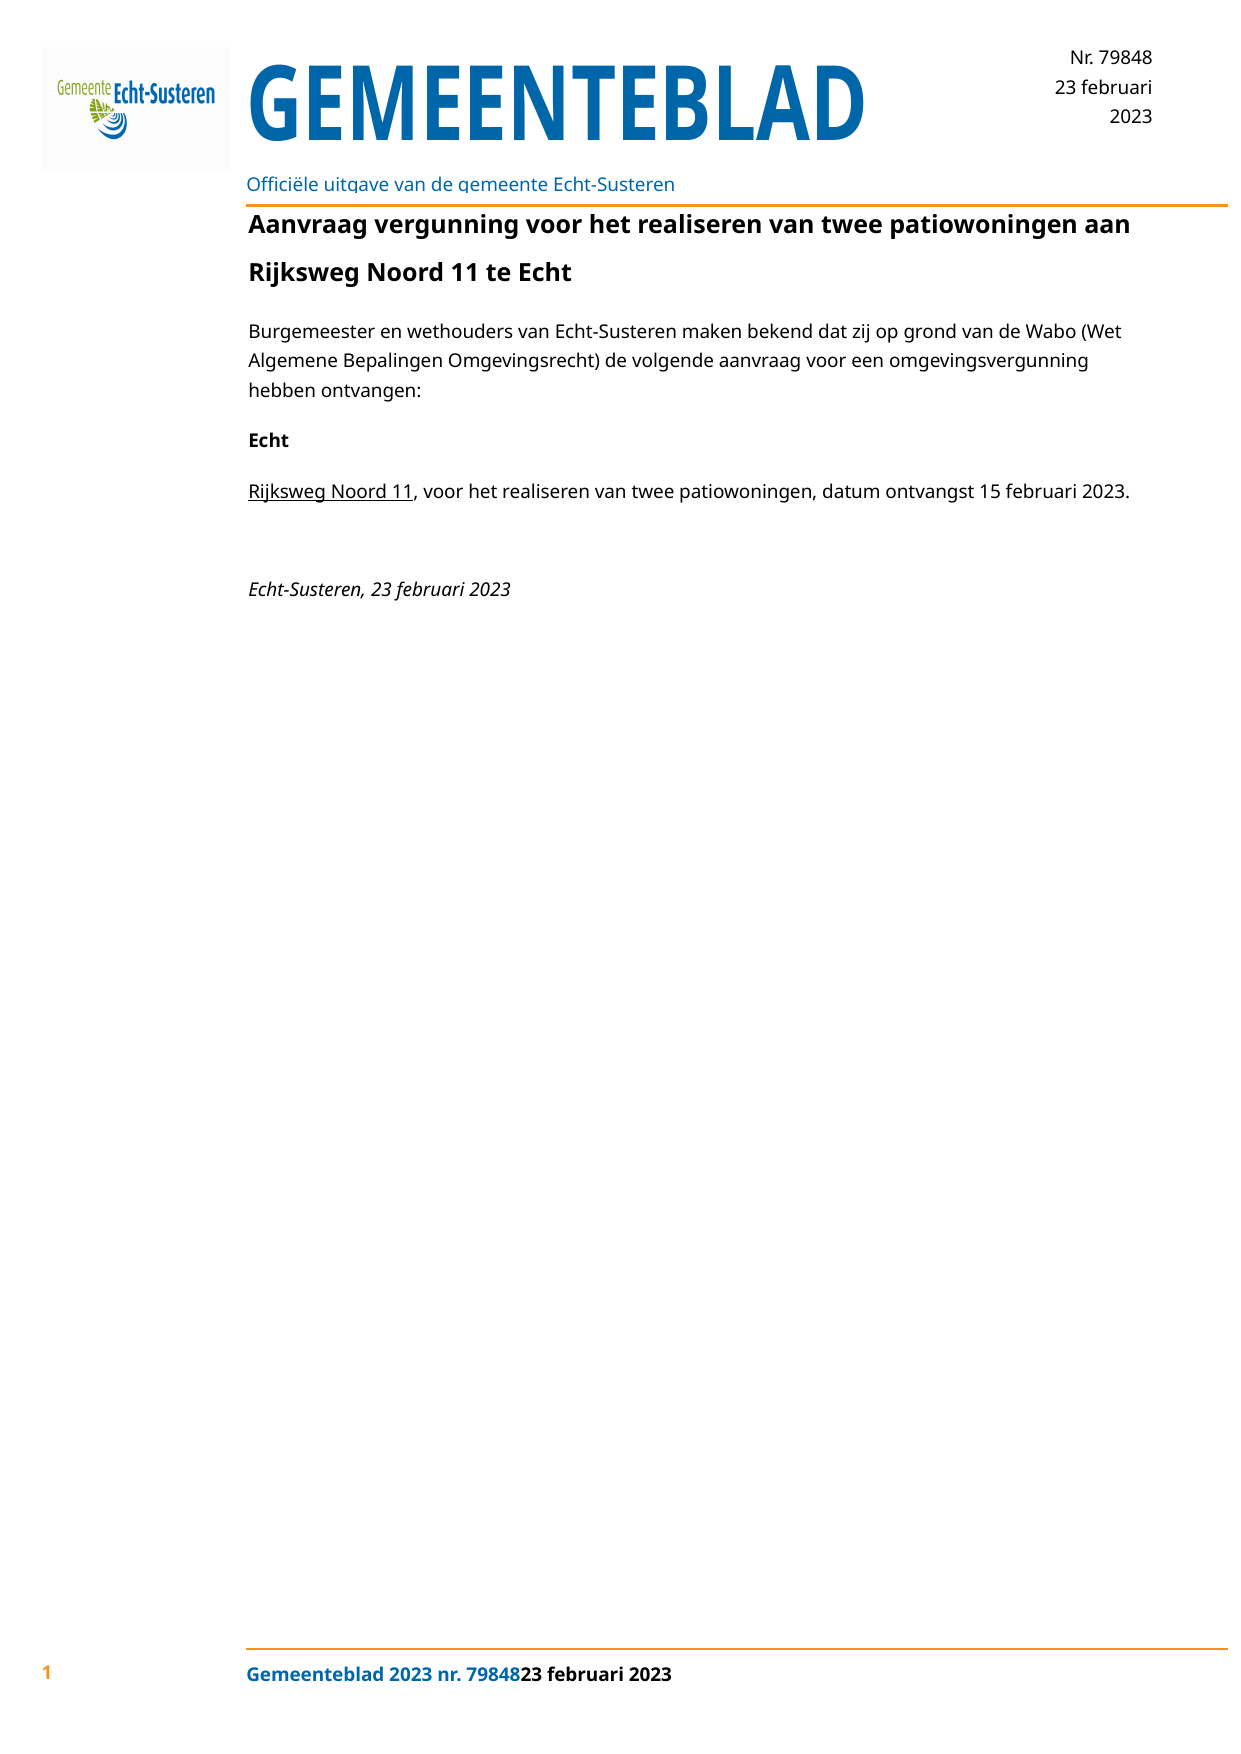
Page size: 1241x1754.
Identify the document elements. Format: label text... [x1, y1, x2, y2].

text Rijksweg Noord 11, voor het realiseren van twee patiowoningen, datum ontvangst 15 februari 2023. [248, 478, 1152, 504]
text Echt-Susteren, 23 februari 2023 [248, 576, 1152, 602]
text Burgemeester en wethouders van Echt-Susteren maken bekend dat zij op grond van de Wabo (Wet Algemene Bepalingen Omgevingsrecht) de volgende aanvraag voor een omgevingsvergunning hebben ontvangen: [248, 318, 1152, 403]
text Echt [248, 427, 1152, 453]
text Aanvraag vergunning voor het realiseren van twee patiowoningen aan Rijksweg Noord 11 te Echt [248, 207, 1152, 288]
picture [41, 47, 231, 172]
